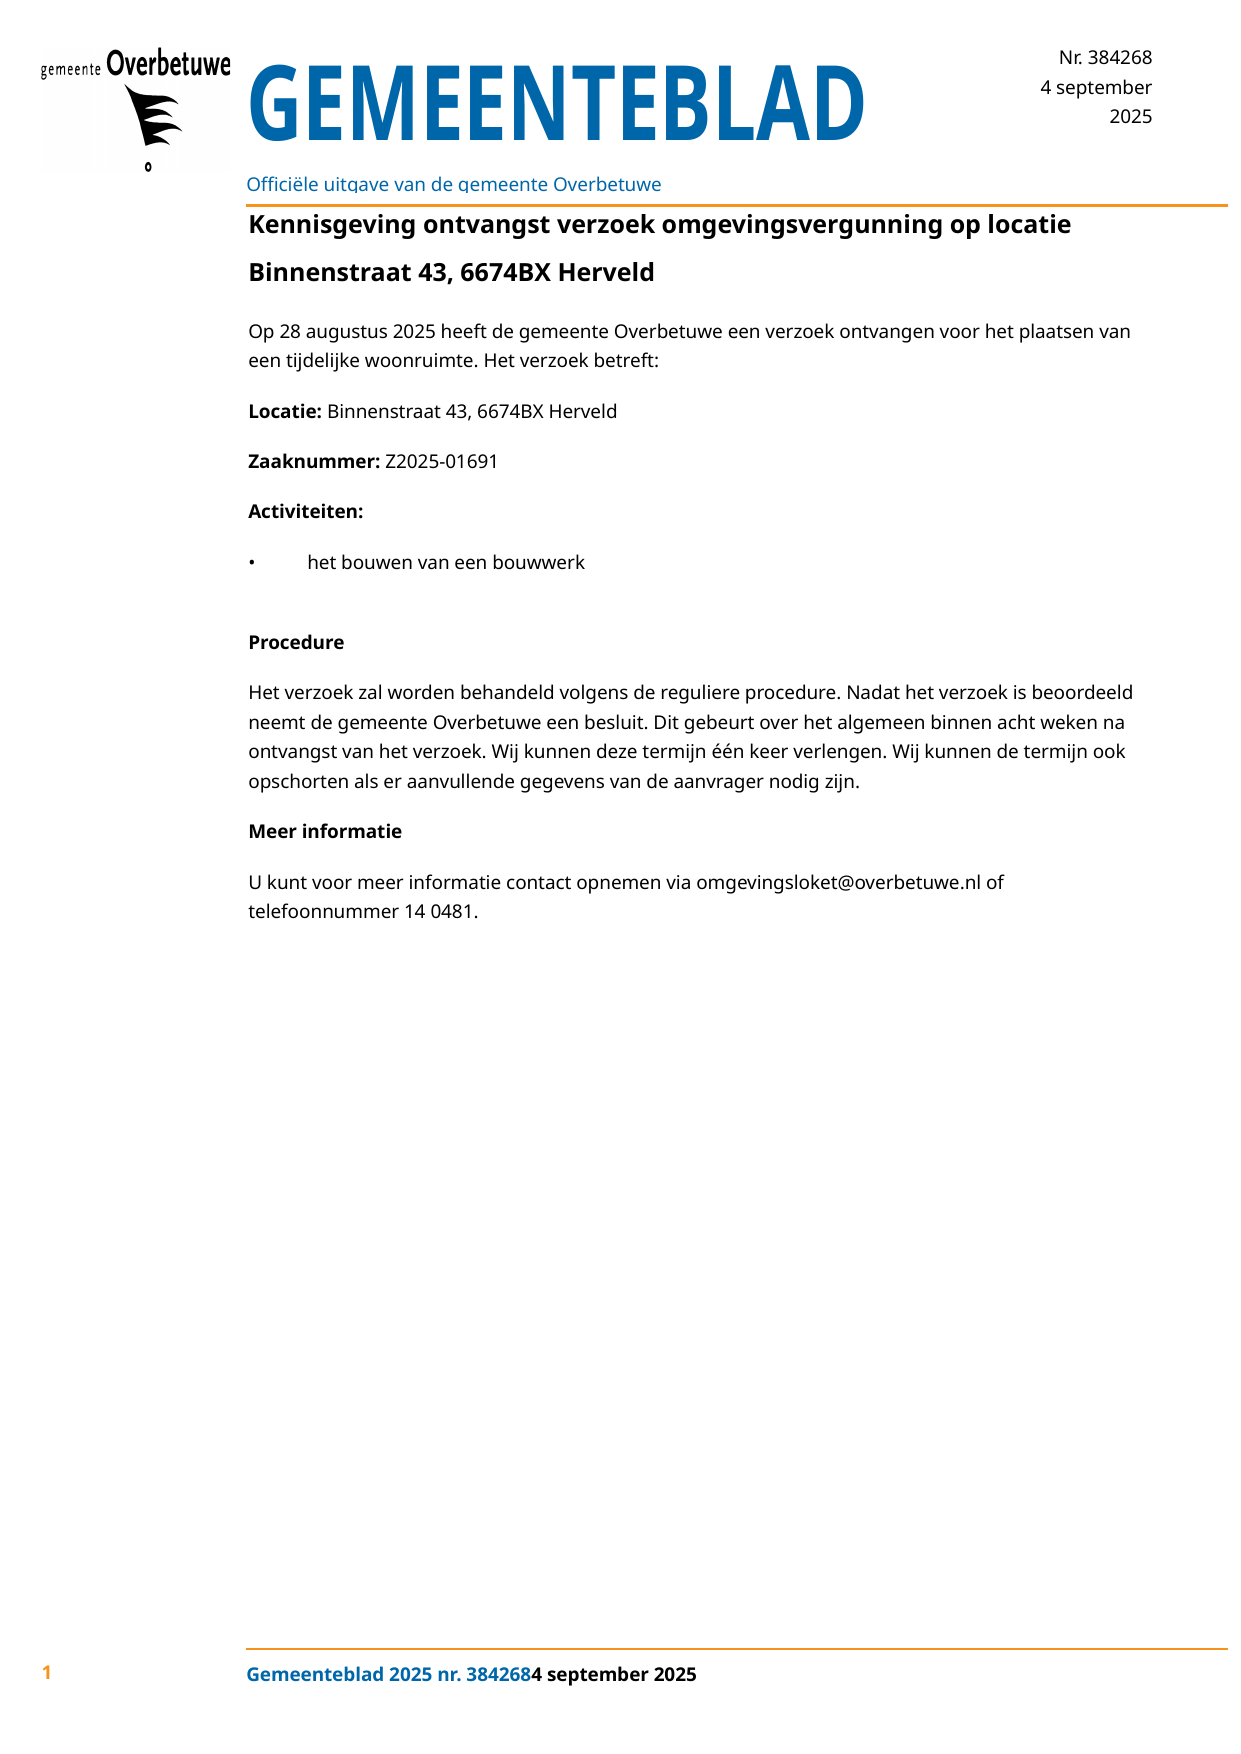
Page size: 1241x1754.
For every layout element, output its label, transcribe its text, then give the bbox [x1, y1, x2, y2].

picture [41, 47, 231, 172]
text Procedure [248, 629, 1152, 655]
text Het verzoek zal worden behandeld volgens de reguliere procedure. Nadat het verzoek is beoordeeld neemt de gemeente Overbetuwe een besluit. Dit gebeurt over het algemeen binnen acht weken na ontvangst van het verzoek. Wij kunnen deze termijn één keer verlengen. Wij kunnen de termijn ook opschorten als er aanvullende gegevens van de aanvrager nodig zijn. [248, 679, 1152, 794]
text U kunt voor meer informatie contact opnemen via omgevingsloket@overbetuwe.nl of telefoonnummer 14 0481. [248, 869, 1152, 924]
text Kennisgeving ontvangst verzoek omgevingsvergunning op locatie Binnenstraat 43, 6674BX Herveld [248, 207, 1152, 288]
text Op 28 augustus 2025 heeft de gemeente Overbetuwe een verzoek ontvangen voor het plaatsen van een tijdelijke woonruimte. Het verzoek betreft: [248, 318, 1152, 373]
text Meer informatie [248, 819, 1152, 844]
text Locatie: Binnenstraat 43, 6674BX Herveld [248, 398, 1152, 424]
text Activiteiten: [248, 499, 1152, 524]
text Zaaknummer: Z2025-01691 [248, 448, 1152, 474]
list het bouwen van een bouwwerk [248, 549, 1152, 575]
